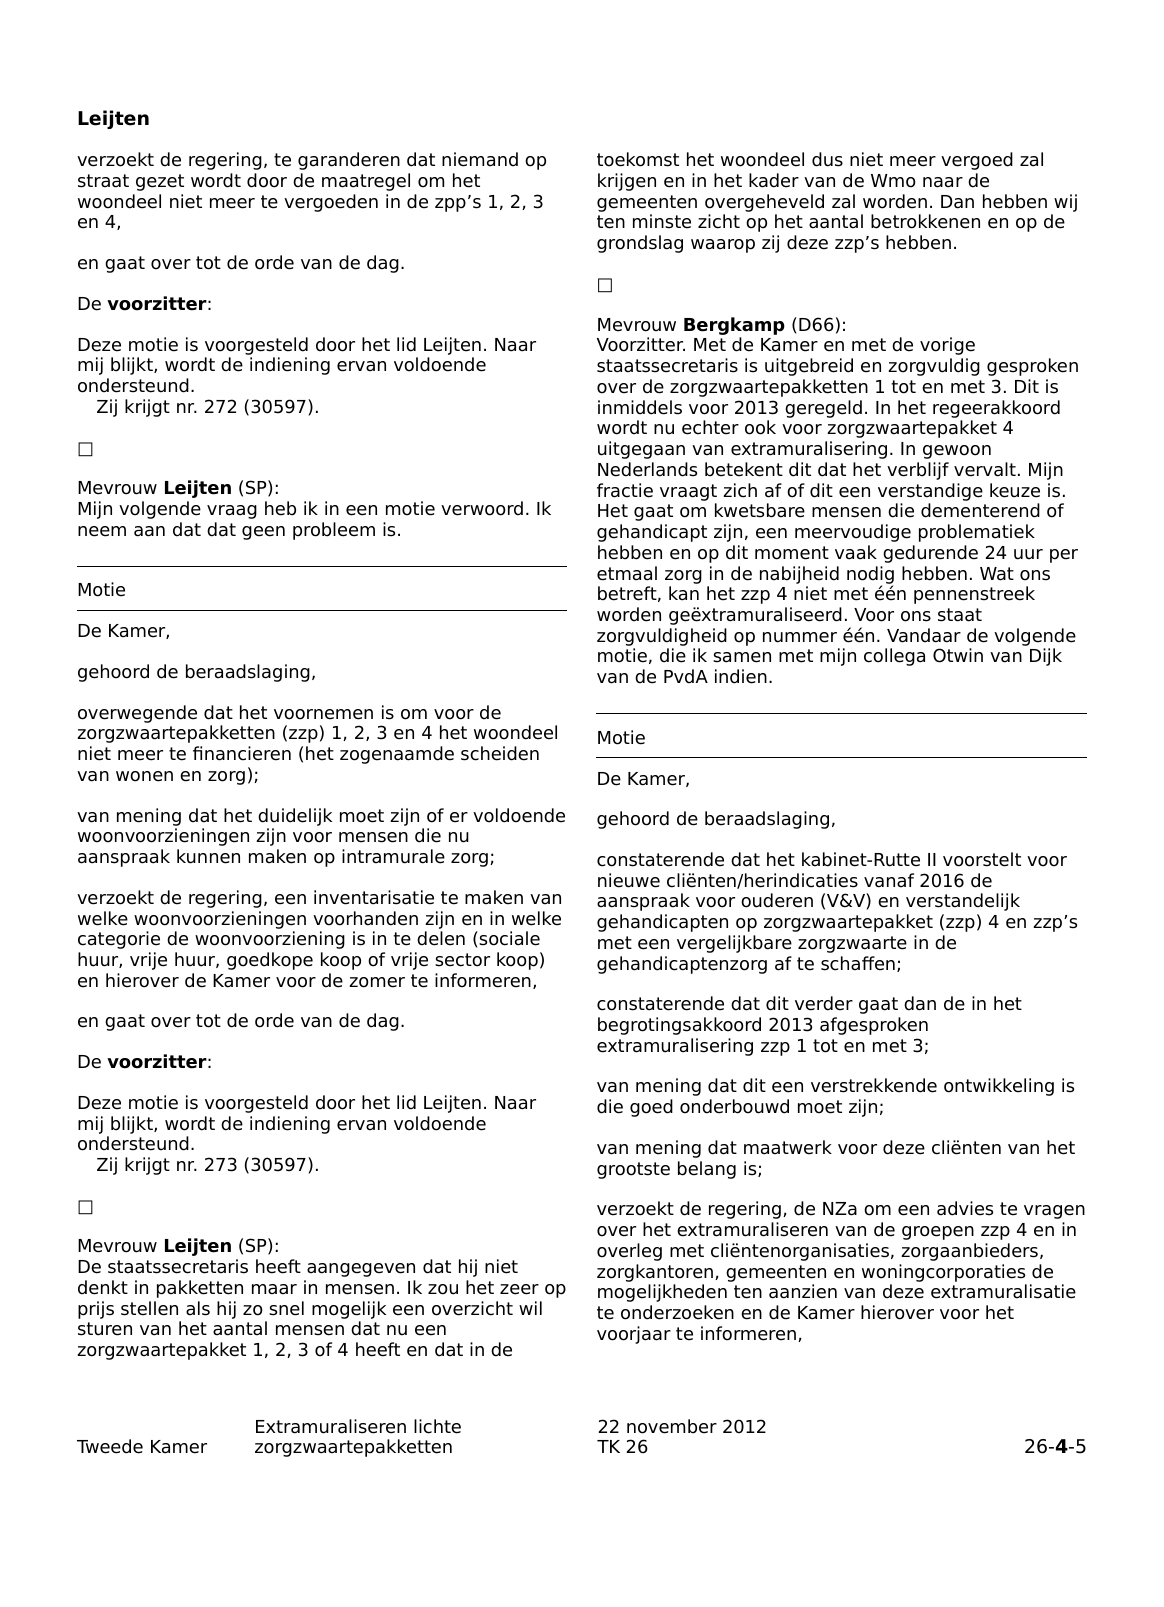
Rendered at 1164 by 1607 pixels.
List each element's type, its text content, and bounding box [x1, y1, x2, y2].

text overwegende dat het voornemen is om voor de zorgzwaartepakketten (zzp) 1, 2, 3 en 4 het woondeel niet meer te financieren (het zogenaamde scheiden van wonen en zorg); [77, 702, 567, 785]
text toekomst het woondeel dus niet meer vergoed zal krijgen en in het kader van de Wmo naar de gemeenten overgeheveld zal worden. Dan hebben wij ten minste zicht op het aantal betrokkenen en op de grondslag waarop zij deze zzp’s hebben. [596, 150, 1087, 254]
text Deze motie is voorgesteld door het lid Leijten. Naar mij blijkt, wordt de indiening ervan voldoende ondersteund. [77, 1093, 567, 1155]
text Zij krijgt nr. 273 (30597). [77, 1155, 567, 1176]
text De Kamer, [596, 768, 1087, 789]
text Motie [596, 728, 1087, 748]
text verzoekt de regering, te garanderen dat niemand op straat gezet wordt door de maatregel om het woondeel niet meer te vergoeden in de zpp’s 1, 2, 3 en 4, [77, 150, 567, 233]
text verzoekt de regering, een inventarisatie te maken van welke woonvoorzieningen voorhanden zijn en in welke categorie de woonvoorziening is in te delen (sociale huur, vrije huur, goedkope koop of vrije sector koop) en hierover de Kamer voor de zomer te informeren, [77, 888, 567, 991]
text Deze motie is voorgesteld door het lid Leijten. Naar mij blijkt, wordt de indiening ervan voldoende ondersteund. [77, 334, 567, 397]
text □ [596, 274, 1087, 294]
text De Kamer, [77, 621, 567, 642]
text □ [77, 1196, 567, 1216]
text □ [77, 437, 567, 458]
text van mening dat dit een verstrekkende ontwikkeling is die goed onderbouwd moet zijn; [596, 1076, 1087, 1118]
text De voorzitter: [77, 294, 567, 314]
text Mevrouw Leijten (SP): [77, 1236, 567, 1257]
text gehoord de beraadslaging, [77, 662, 567, 682]
text en gaat over tot de orde van de dag. [77, 253, 567, 274]
text Mevrouw Bergkamp (D66): [596, 314, 1087, 335]
text constaterende dat dit verder gaat dan de in het begrotingsakkoord 2013 afgesproken extramuralisering zzp 1 tot en met 3; [596, 994, 1087, 1056]
text Mijn volgende vraag heb ik in een motie verwoord. Ik neem aan dat dat geen probleem is. [77, 499, 567, 540]
text De staatssecretaris heeft aangegeven dat hij niet denkt in pakketten maar in mensen. Ik zou het zeer op prijs stellen als hij zo snel mogelijk een overzicht wil sturen van het aantal mensen dat nu een zorgzwaartepakket 1, 2, 3 of 4 heeft en dat in de [77, 1257, 567, 1361]
text verzoekt de regering, de NZa om een advies te vragen over het extramuraliseren van de groepen zzp 4 en in overleg met cliëntenorganisaties, zorgaanbieders, zorgkantoren, gemeenten en woningcorporaties de mogelijkheden ten aanzien van deze extramuralisatie te onderzoeken en de Kamer hierover voor het voorjaar te informeren, [596, 1199, 1087, 1344]
text van mening dat maatwerk voor deze cliënten van het grootste belang is; [596, 1138, 1087, 1179]
text gehoord de beraadslaging, [596, 809, 1087, 830]
text en gaat over tot de orde van de dag. [77, 1011, 567, 1032]
text van mening dat het duidelijk moet zijn of er voldoende woonvoorzieningen zijn voor mensen die nu aanspraak kunnen maken op intramurale zorg; [77, 805, 567, 868]
text De voorzitter: [77, 1052, 567, 1073]
text Mevrouw Leijten (SP): [77, 478, 567, 499]
text Motie [77, 580, 567, 601]
text Zij krijgt nr. 272 (30597). [77, 397, 567, 417]
text constaterende dat het kabinet-Rutte II voorstelt voor nieuwe cliënten/herindicaties vanaf 2016 de aanspraak voor ouderen (V&V) en verstandelijk gehandicapten op zorgzwaartepakket (zzp) 4 en zzp’s met een vergelijkbare zorgzwaarte in de gehandicaptenzorg af te schaffen; [596, 850, 1087, 974]
text Voorzitter. Met de Kamer en met de vorige staatssecretaris is uitgebreid en zorgvuldig gesproken over de zorgzwaartepakketten 1 tot en met 3. Dit is inmiddels voor 2013 geregeld. In het regeerakkoord wordt nu echter ook voor zorgzwaartepakket 4 uitgegaan van extramuralisering. In gewoon Nederlands betekent dit dat het verblijf vervalt. Mijn fractie vraagt zich af of dit een verstandige keuze is. Het gaat om kwetsbare mensen die dementerend of gehandicapt zijn, een meervoudige problematiek hebben en op dit moment vaak gedurende 24 uur per etmaal zorg in de nabijheid nodig hebben. Wat ons betreft, kan het zzp 4 niet met één pennenstreek worden geëxtramuraliseerd. Voor ons staat zorgvuldigheid op nummer één. Vandaar de volgende motie, die ik samen met mijn collega Otwin van Dijk van de PvdA indien. [596, 335, 1087, 688]
